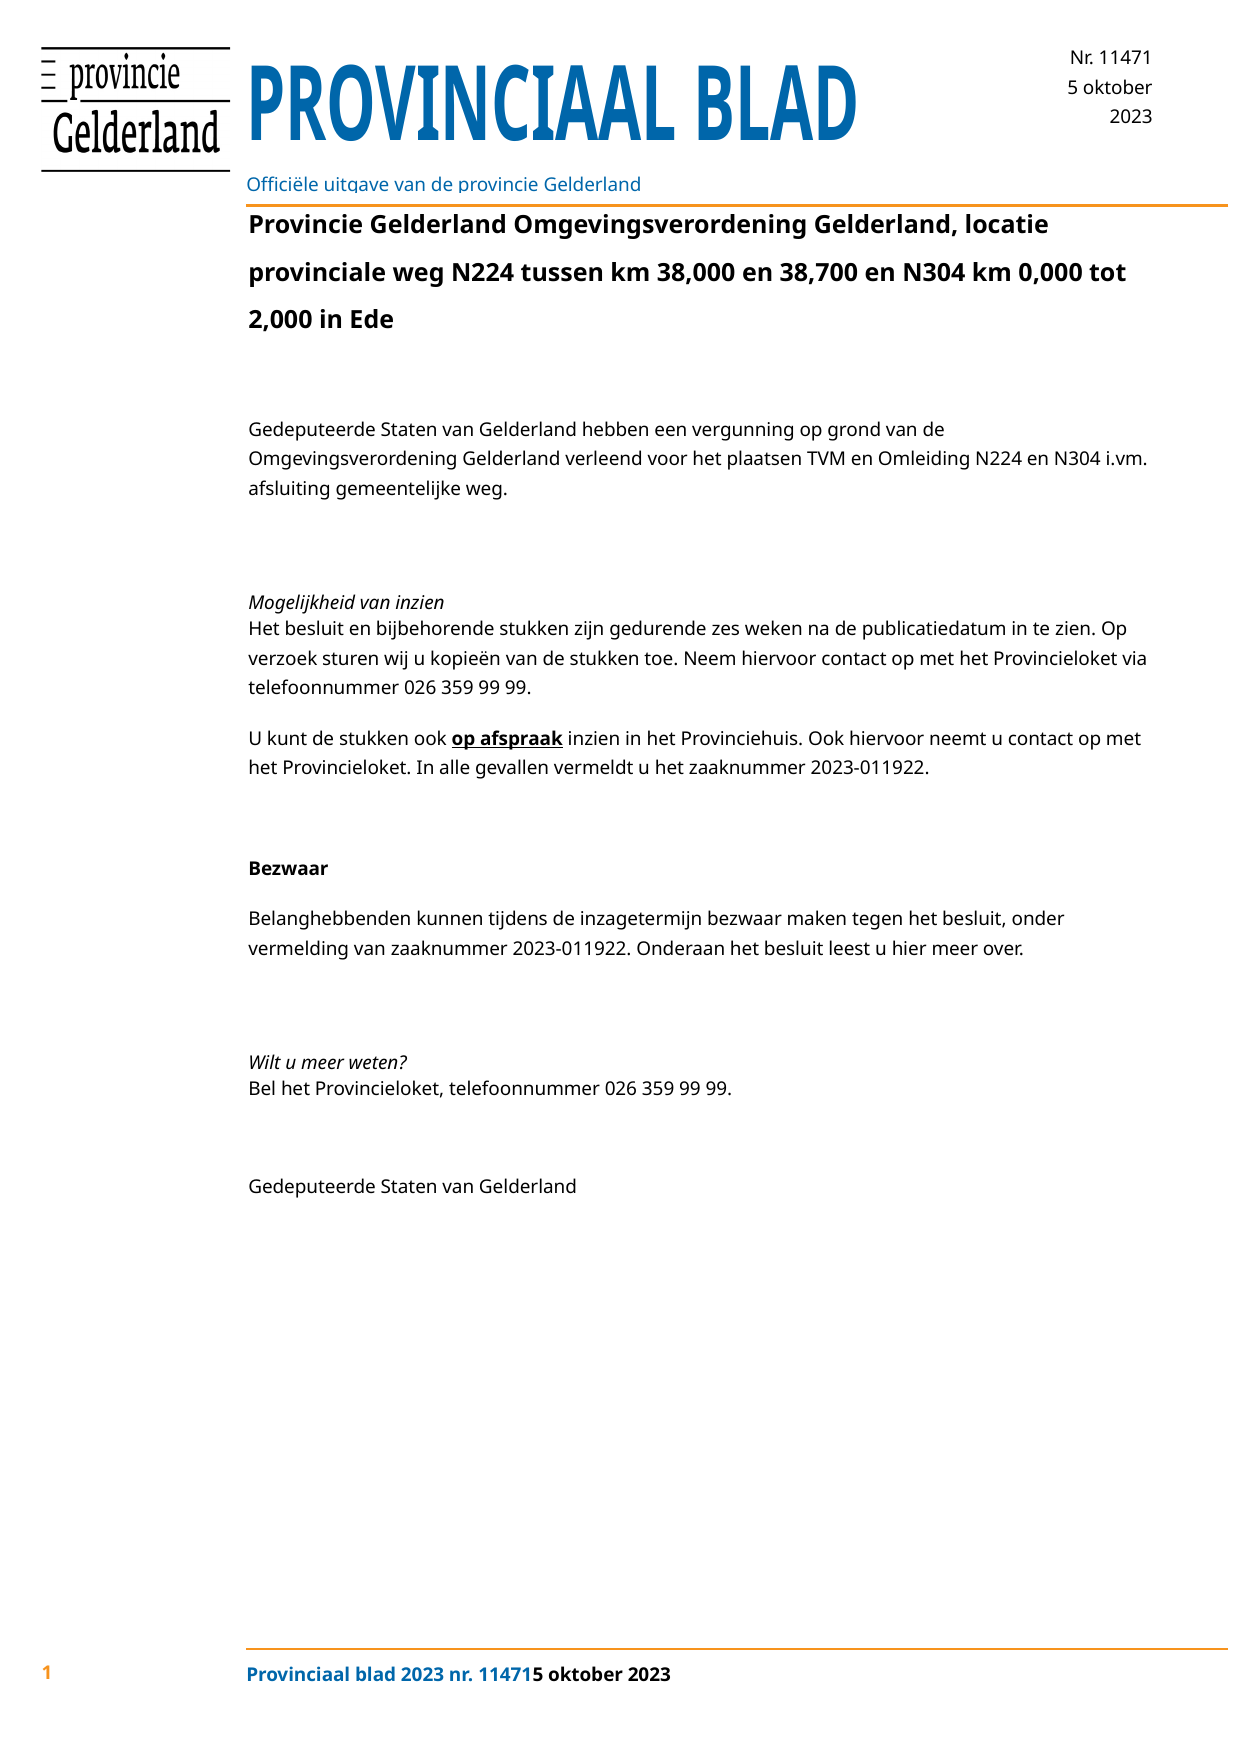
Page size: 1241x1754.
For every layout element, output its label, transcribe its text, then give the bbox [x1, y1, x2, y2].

text U kunt de stukken ook op afspraak inzien in het Provinciehuis. Ook hiervoor neemt u contact op met het Provincieloket. In alle gevallen vermeldt u het zaaknummer 2023-011922. [248, 725, 1152, 780]
text Bezwaar [248, 855, 1152, 881]
text Belanghebbenden kunnen tijdens de inzagetermijn bezwaar maken tegen het besluit, onder vermelding van zaaknummer 2023-011922. Onderaan het besluit leest u hier meer over. [248, 906, 1152, 961]
text Wilt u meer weten? [248, 1049, 1152, 1075]
text Gedeputeerde Staten van Gelderland hebben een vergunning op grond van de Omgevingsverordening Gelderland verleend voor het plaatsen TVM en Omleiding N224 en N304 i.vm. afsluiting gemeentelijke weg. [248, 416, 1152, 501]
text Mogelijkheid van inzien [248, 589, 1152, 615]
picture [41, 47, 231, 172]
text Provincie Gelderland Omgevingsverordening Gelderland, locatie provinciale weg N224 tussen km 38,000 en 38,700 en N304 km 0,000 tot 2,000 in Ede [248, 207, 1152, 336]
text Het besluit en bijbehorende stukken zijn gedurende zes weken na de publicatiedatum in te zien. Op verzoek sturen wij u kopieën van de stukken toe. Neem hiervoor contact op met het Provincieloket via telefoonnummer 026 359 99 99. [248, 615, 1152, 700]
text Bel het Provincieloket, telefoonnummer 026 359 99 99. [248, 1075, 1152, 1101]
text Gedeputeerde Staten van Gelderland [248, 1173, 1152, 1199]
